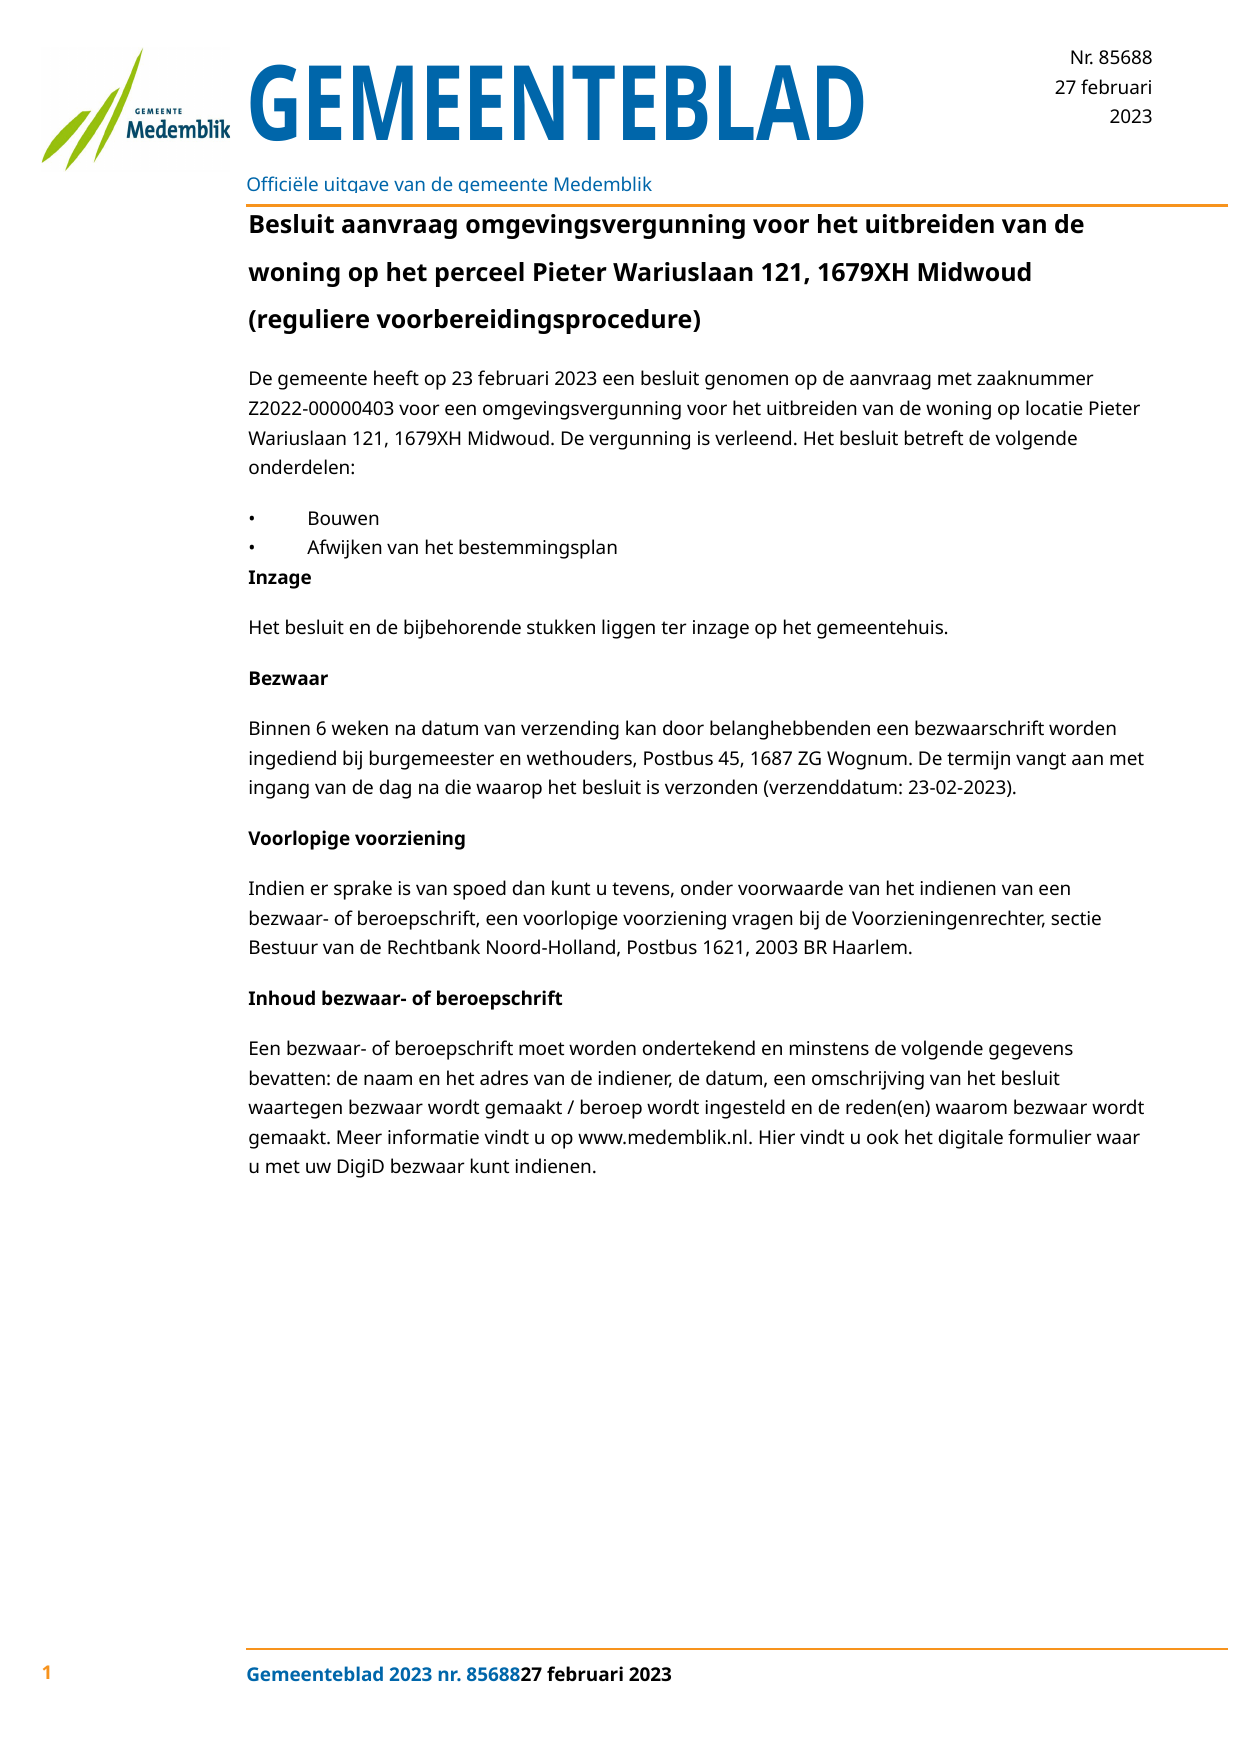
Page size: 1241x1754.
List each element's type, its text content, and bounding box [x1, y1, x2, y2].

text Inzage [248, 564, 1152, 589]
text Besluit aanvraag omgevingsvergunning voor het uitbreiden van de woning op het perceel Pieter Wariuslaan 121, 1679XH Midwoud (reguliere voorbereidingsprocedure) [248, 207, 1152, 336]
list Bouwen [248, 505, 1152, 530]
picture [41, 47, 231, 172]
text Binnen 6 weken na datum van verzending kan door belanghebbenden een bezwaarschrift worden ingediend bij burgemeester en wethouders, Postbus 45, 1687 ZG Wognum. De termijn vangt aan met ingang van de dag na die waarop het besluit is verzonden (verzenddatum: 23-02-2023). [248, 715, 1152, 800]
text Voorlopige voorziening [248, 825, 1152, 850]
text Een bezwaar- of beroepschrift moet worden ondertekend en minstens de volgende gegevens bevatten: de naam en het adres van de indiener, de datum, een omschrijving van het besluit waartegen bezwaar wordt gemaakt / beroep wordt ingesteld en de reden(en) waarom bezwaar wordt gemaakt. Meer informatie vindt u op www.medemblik.nl. Hier vindt u ook het digitale formulier waar u met uw DigiD bezwaar kunt indienen. [248, 1035, 1152, 1179]
text De gemeente heeft op 23 februari 2023 een besluit genomen op de aanvraag met zaaknummer Z2022-00000403 voor een omgevingsvergunning voor het uitbreiden van de woning op locatie Pieter Wariuslaan 121, 1679XH Midwoud. De vergunning is verleend. Het besluit betreft de volgende onderdelen: [248, 366, 1152, 480]
text Inhoud bezwaar- of beroepschrift [248, 985, 1152, 1010]
text Het besluit en de bijbehorende stukken liggen ter inzage op het gemeentehuis. [248, 614, 1152, 640]
text Bezwaar [248, 665, 1152, 690]
text Indien er sprake is van spoed dan kunt u tevens, onder voorwaarde van het indienen van een bezwaar- of beroepschrift, een voorlopige voorziening vragen bij de Voorzieningenrechter, sectie Bestuur van de Rechtbank Noord-Holland, Postbus 1621, 2003 BR Haarlem. [248, 875, 1152, 960]
list Afwijken van het bestemmingsplan [248, 534, 1152, 560]
